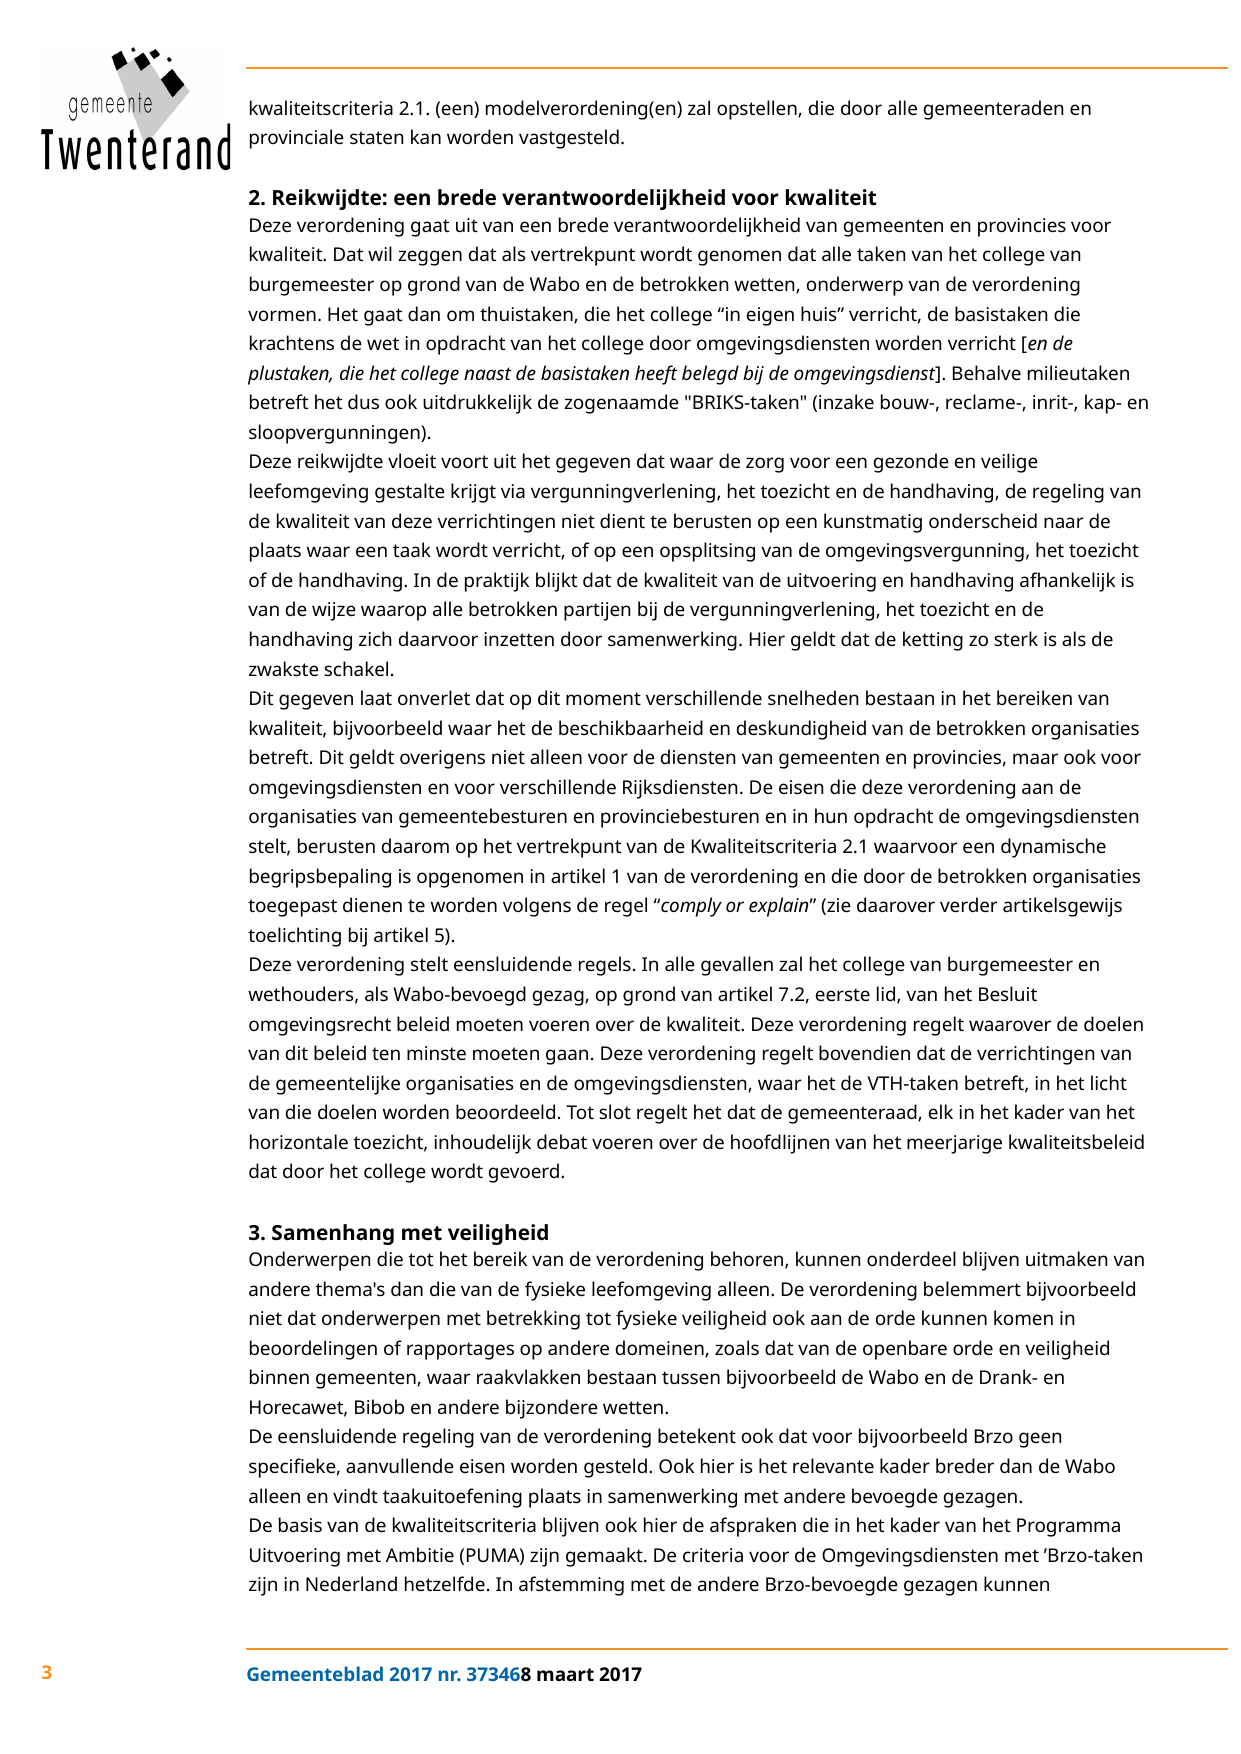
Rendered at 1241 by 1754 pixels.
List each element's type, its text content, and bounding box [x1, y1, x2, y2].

picture [41, 47, 231, 172]
text kwaliteitscriteria 2.1. (een) modelverordening(en) zal opstellen, die door alle gemeenteraden en provinciale staten kan worden vastgesteld. [248, 95, 1152, 150]
text De eensluidende regeling van de verordening betekent ook dat voor bijvoorbeeld Brzo geen specifieke, aanvullende eisen worden gesteld. Ook hier is het relevante kader breder dan de Wabo alleen en vindt taakuitoefening plaats in samenwerking met andere bevoegde gezagen. [248, 1424, 1152, 1509]
text Dit gegeven laat onverlet dat op dit moment verschillende snelheden bestaan in het bereiken van kwaliteit, bijvoorbeeld waar het de beschikbaarheid en deskundigheid van de betrokken organisaties betreft. Dit geldt overigens niet alleen voor de diensten van gemeenten en provincies, maar ook voor omgevingsdiensten en voor verschillende Rijksdiensten. De eisen die deze verordening aan de organisaties van gemeentebesturen en provinciebesturen en in hun opdracht de omgevingsdiensten stelt, berusten daarom op het vertrekpunt van de Kwaliteitscriteria 2.1 waarvoor een dynamische begripsbepaling is opgenomen in artikel 1 van de verordening en die door de betrokken organisaties toegepast dienen te worden volgens de regel “comply or explain” (zie daarover verder artikelsgewijs toelichting bij artikel 5). [248, 685, 1152, 948]
text De basis van de kwaliteitscriteria blijven ook hier de afspraken die in het kader van het Programma Uitvoering met Ambitie (PUMA) zijn gemaakt. De criteria voor de Omgevingsdiensten met ’Brzo-taken zijn in Nederland hetzelfde. In afstemming met de andere Brzo-bevoegde gezagen kunnen [248, 1512, 1152, 1597]
text Deze reikwijdte vloeit voort uit het gegeven dat waar de zorg voor een gezonde en veilige leefomgeving gestalte krijgt via vergunningverlening, het toezicht en de handhaving, de regeling van de kwaliteit van deze verrichtingen niet dient te berusten op een kunstmatig onderscheid naar de plaats waar een taak wordt verricht, of op een opsplitsing van de omgevingsvergunning, het toezicht of de handhaving. In de praktijk blijkt dat de kwaliteit van de uitvoering en handhaving afhankelijk is van de wijze waarop alle betrokken partijen bij de vergunningverlening, het toezicht en de handhaving zich daarvoor inzetten door samenwerking. Hier geldt dat de ketting zo sterk is als de zwakste schakel. [248, 449, 1152, 681]
text 2. Reikwijdte: een brede verantwoordelijkheid voor kwaliteit [248, 183, 1152, 212]
text Onderwerpen die tot het bereik van de verordening behoren, kunnen onderdeel blijven uitmaken van andere thema's dan die van de fysieke leefomgeving alleen. De verordening belemmert bijvoorbeeld niet dat onderwerpen met betrekking tot fysieke veiligheid ook aan de orde kunnen komen in beoordelingen of rapportages op andere domeinen, zoals dat van de openbare orde en veiligheid binnen gemeenten, waar raakvlakken bestaan tussen bijvoorbeeld de Wabo en de Drank- en Horecawet, Bibob en andere bijzondere wetten. [248, 1246, 1152, 1420]
text 3. Samenhang met veiligheid [248, 1218, 1152, 1246]
text Deze verordening gaat uit van een brede verantwoordelijkheid van gemeenten en provincies voor kwaliteit. Dat wil zeggen dat als vertrekpunt wordt genomen dat alle taken van het college van burgemeester op grond van de Wabo en de betrokken wetten, onderwerp van de verordening vormen. Het gaat dan om thuistaken, die het college “in eigen huis” verricht, de basistaken die krachtens de wet in opdracht van het college door omgevingsdiensten worden verricht [en de plustaken, die het college naast de basistaken heeft belegd bij de omgevingsdienst]. Behalve milieutaken betreft het dus ook uitdrukkelijk de zogenaamde "BRIKS-taken" (inzake bouw-, reclame-, inrit-, kap- en sloopvergunningen). [248, 212, 1152, 445]
text Deze verordening stelt eensluidende regels. In alle gevallen zal het college van burgemeester en wethouders, als Wabo-bevoegd gezag, op grond van artikel 7.2, eerste lid, van het Besluit omgevingsrecht beleid moeten voeren over de kwaliteit. Deze verordening regelt waarover de doelen van dit beleid ten minste moeten gaan. Deze verordening regelt bovendien dat de verrichtingen van de gemeentelijke organisaties en de omgevingsdiensten, waar het de VTH-taken betreft, in het licht van die doelen worden beoordeeld. Tot slot regelt het dat de gemeenteraad, elk in het kader van het horizontale toezicht, inhoudelijk debat voeren over de hoofdlijnen van het meerjarige kwaliteitsbeleid dat door het college wordt gevoerd. [248, 952, 1152, 1184]
